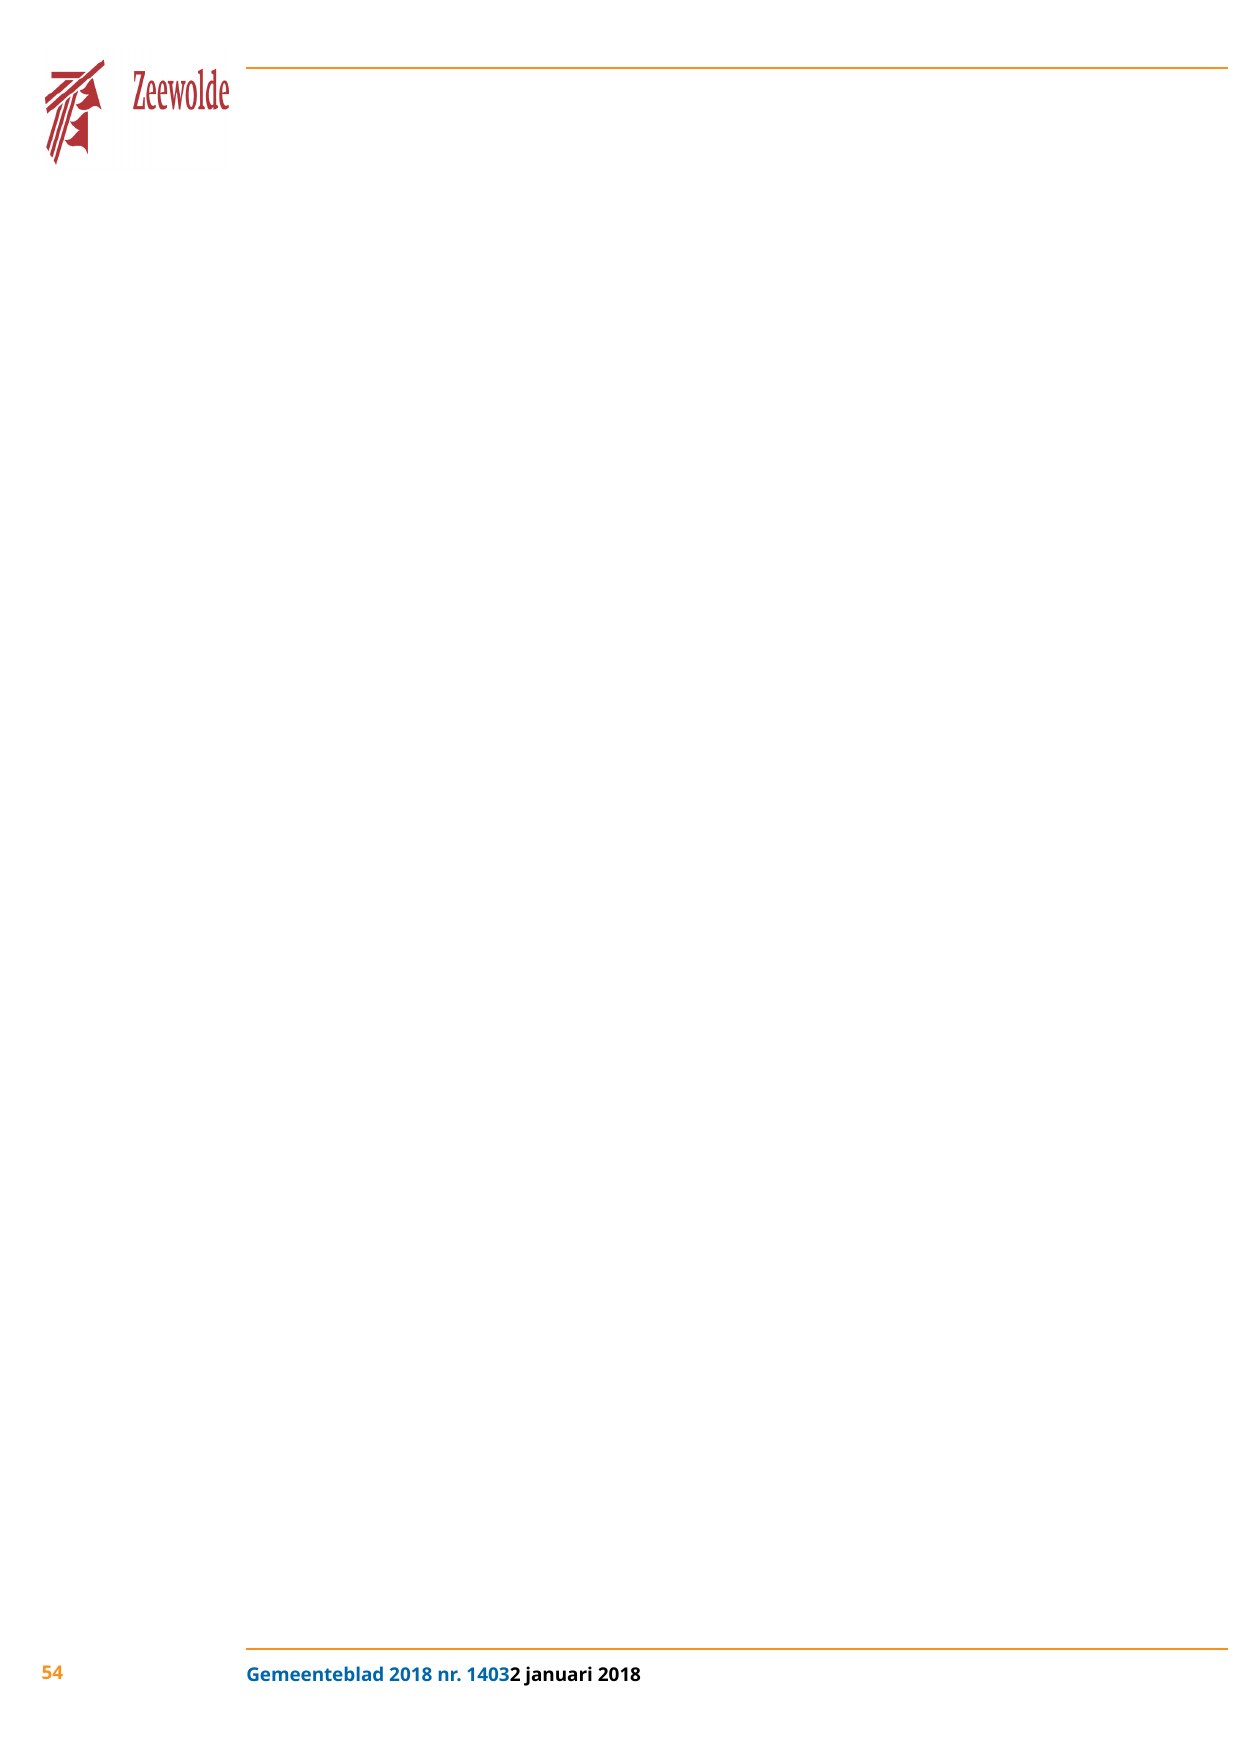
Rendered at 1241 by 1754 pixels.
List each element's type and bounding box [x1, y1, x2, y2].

picture [41, 47, 231, 172]
